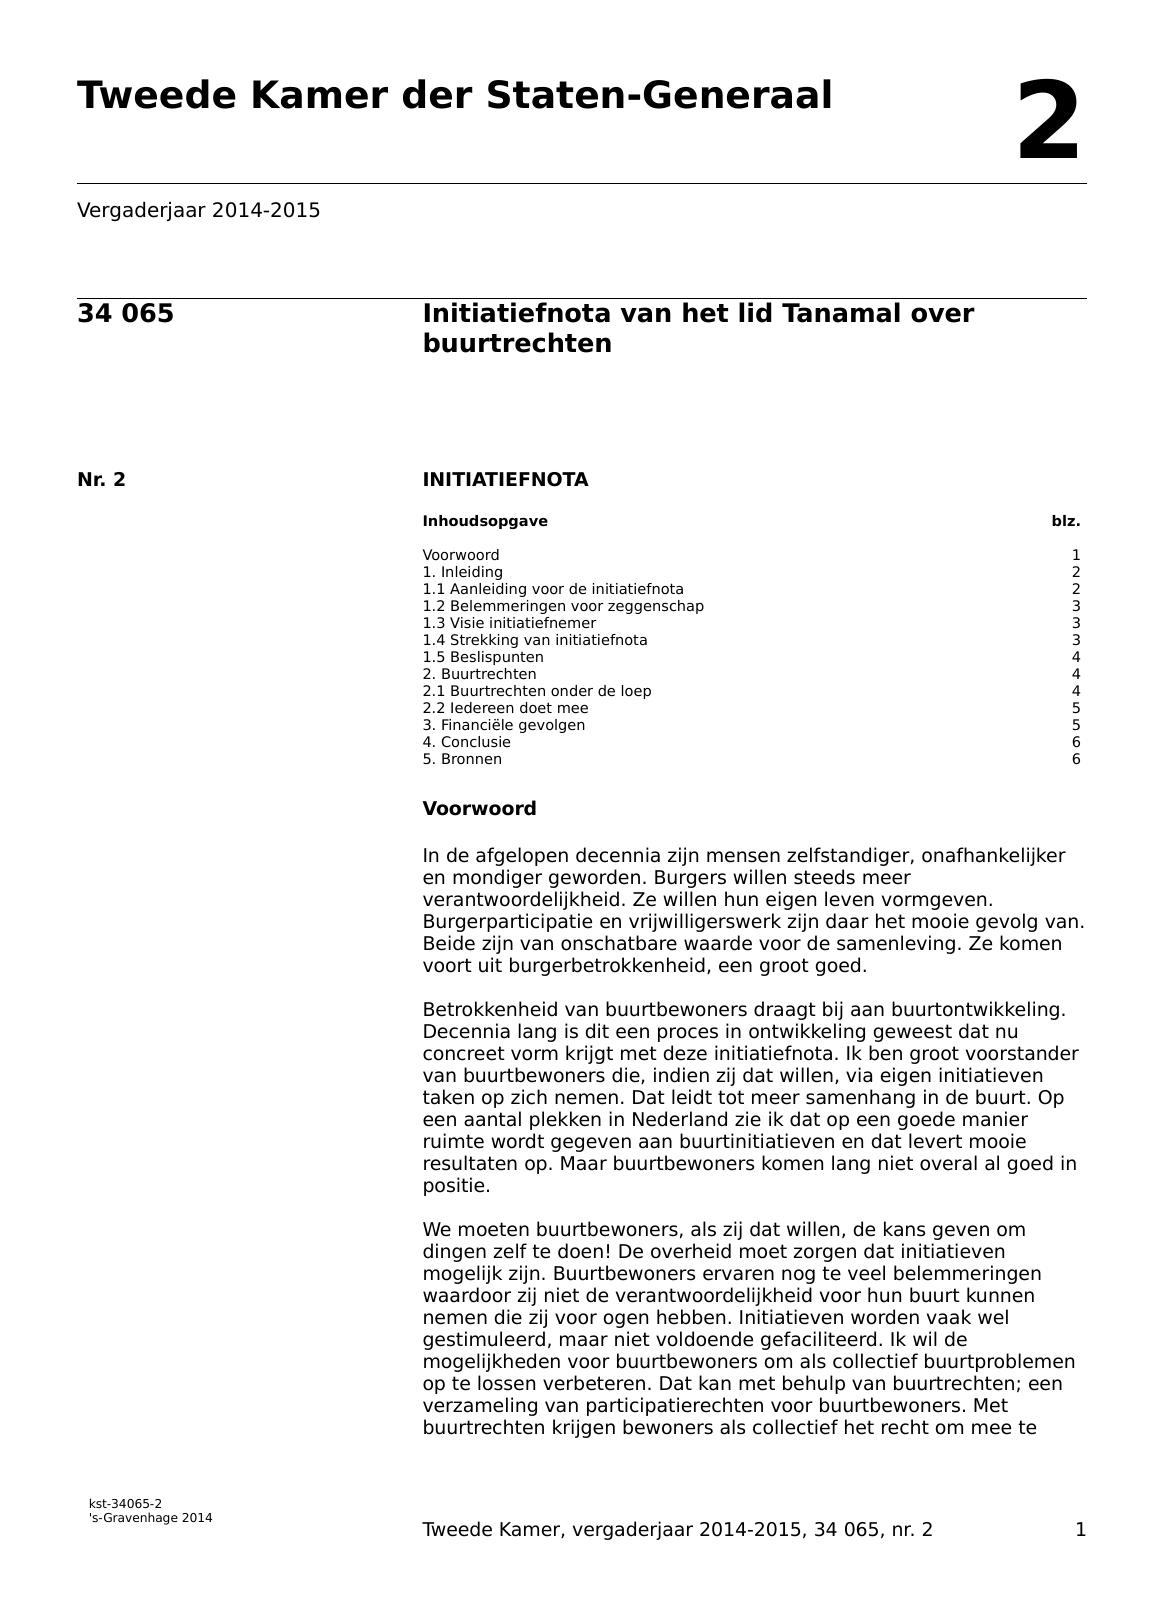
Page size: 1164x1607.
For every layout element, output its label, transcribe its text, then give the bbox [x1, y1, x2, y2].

subtitle Voorwoord [422, 798, 1087, 820]
table_cell 1.1 Aanleiding voor de initiatiefnota [422, 581, 1013, 598]
table_cell [1013, 530, 1087, 547]
table_cell 4 [1013, 666, 1087, 683]
table_cell Voorwoord [422, 547, 1013, 564]
table_cell 5 [1013, 700, 1087, 717]
table_cell 3. Financiële gevolgen [422, 717, 1013, 734]
table_cell 5. Bronnen [422, 751, 1013, 768]
table_cell 4. Conclusie [422, 734, 1013, 751]
table_cell 4 [1013, 649, 1087, 666]
table_header Tweede Kamer der Staten-Generaal [77, 59, 886, 183]
text We moeten buurtbewoners, als zij dat willen, de kans geven om dingen zelf te doen! De overheid moet zorgen dat initiatieven mogelijk zijn. Buurtbewoners ervaren nog te veel belemmeringen waardoor zij niet de verantwoordelijkheid voor hun buurt kunnen nemen die zij voor ogen hebben. Initiatieven worden vaak wel gestimuleerd, maar niet voldoende gefaciliteerd. Ik wil de mogelijkheden voor buurtbewoners om als collectief buurtproblemen op te lossen verbeteren. Dat kan met behulp van buurtrechten; een verzameling van participatierechten voor buurtbewoners. Met buurtrechten krijgen bewoners als collectief het recht om mee te [422, 1219, 1087, 1439]
table_cell 1.4 Strekking van initiatiefnota [422, 632, 1013, 649]
subtitle 34 065 Initiatiefnota van het lid Tanamal over buurtrechten [77, 299, 1087, 358]
subtitle Nr. 2 INITIATIEFNOTA [77, 469, 1087, 491]
table_cell 2. Buurtrechten [422, 666, 1013, 683]
text 's-Gravenhage 2014 [88, 1511, 323, 1525]
table_cell 1.2 Belemmeringen voor zeggenschap [422, 598, 1013, 615]
table_cell 2.2 Iedereen doet mee [422, 700, 1013, 717]
table_cell 3 [1013, 632, 1087, 649]
table_cell 6 [1013, 734, 1087, 751]
table_cell 1.3 Visie initiatiefnemer [422, 615, 1013, 632]
table_cell 1.5 Beslispunten [422, 649, 1013, 666]
table_cell 2.1 Buurtrechten onder de loep [422, 683, 1013, 700]
table_cell 2 [1013, 564, 1087, 581]
text In de afgelopen decennia zijn mensen zelfstandiger, onafhankelijker en mondiger geworden. Burgers willen steeds meer verantwoordelijkheid. Ze willen hun eigen leven vormgeven. Burgerparticipatie en vrijwilligerswerk zijn daar het mooie gevolg van. Beide zijn van onschatbare waarde voor de samenleving. Ze komen voort uit burgerbetrokkenheid, een groot goed. [422, 845, 1087, 977]
table_cell Vergaderjaar 2014-2015 [77, 184, 1087, 298]
table_cell 1 [1013, 547, 1087, 564]
table_cell 2 [1013, 581, 1087, 598]
table_cell 3 [1013, 615, 1087, 632]
table_cell [422, 530, 1013, 547]
table_cell 6 [1013, 751, 1087, 768]
table_cell 5 [1013, 717, 1087, 734]
text kst-34065-2 [88, 1497, 323, 1511]
table_header 2 [886, 59, 1087, 183]
text Betrokkenheid van buurtbewoners draagt bij aan buurtontwikkeling. Decennia lang is dit een proces in ontwikkeling geweest dat nu concreet vorm krijgt met deze initiatiefnota. Ik ben groot voorstander van buurtbewoners die, indien zij dat willen, via eigen initiatieven taken op zich nemen. Dat leidt tot meer samenhang in de buurt. Op een aantal plekken in Nederland zie ik dat op een goede manier ruimte wordt gegeven aan buurtinitiatieven en dat levert mooie resultaten op. Maar buurtbewoners komen lang niet overal al goed in positie. [422, 999, 1087, 1197]
table_cell 1. Inleiding [422, 564, 1013, 581]
table_cell 3 [1013, 598, 1087, 615]
table_header Inhoudsopgave [422, 513, 1013, 530]
table_cell 4 [1013, 683, 1087, 700]
table_header blz. [1013, 513, 1087, 530]
